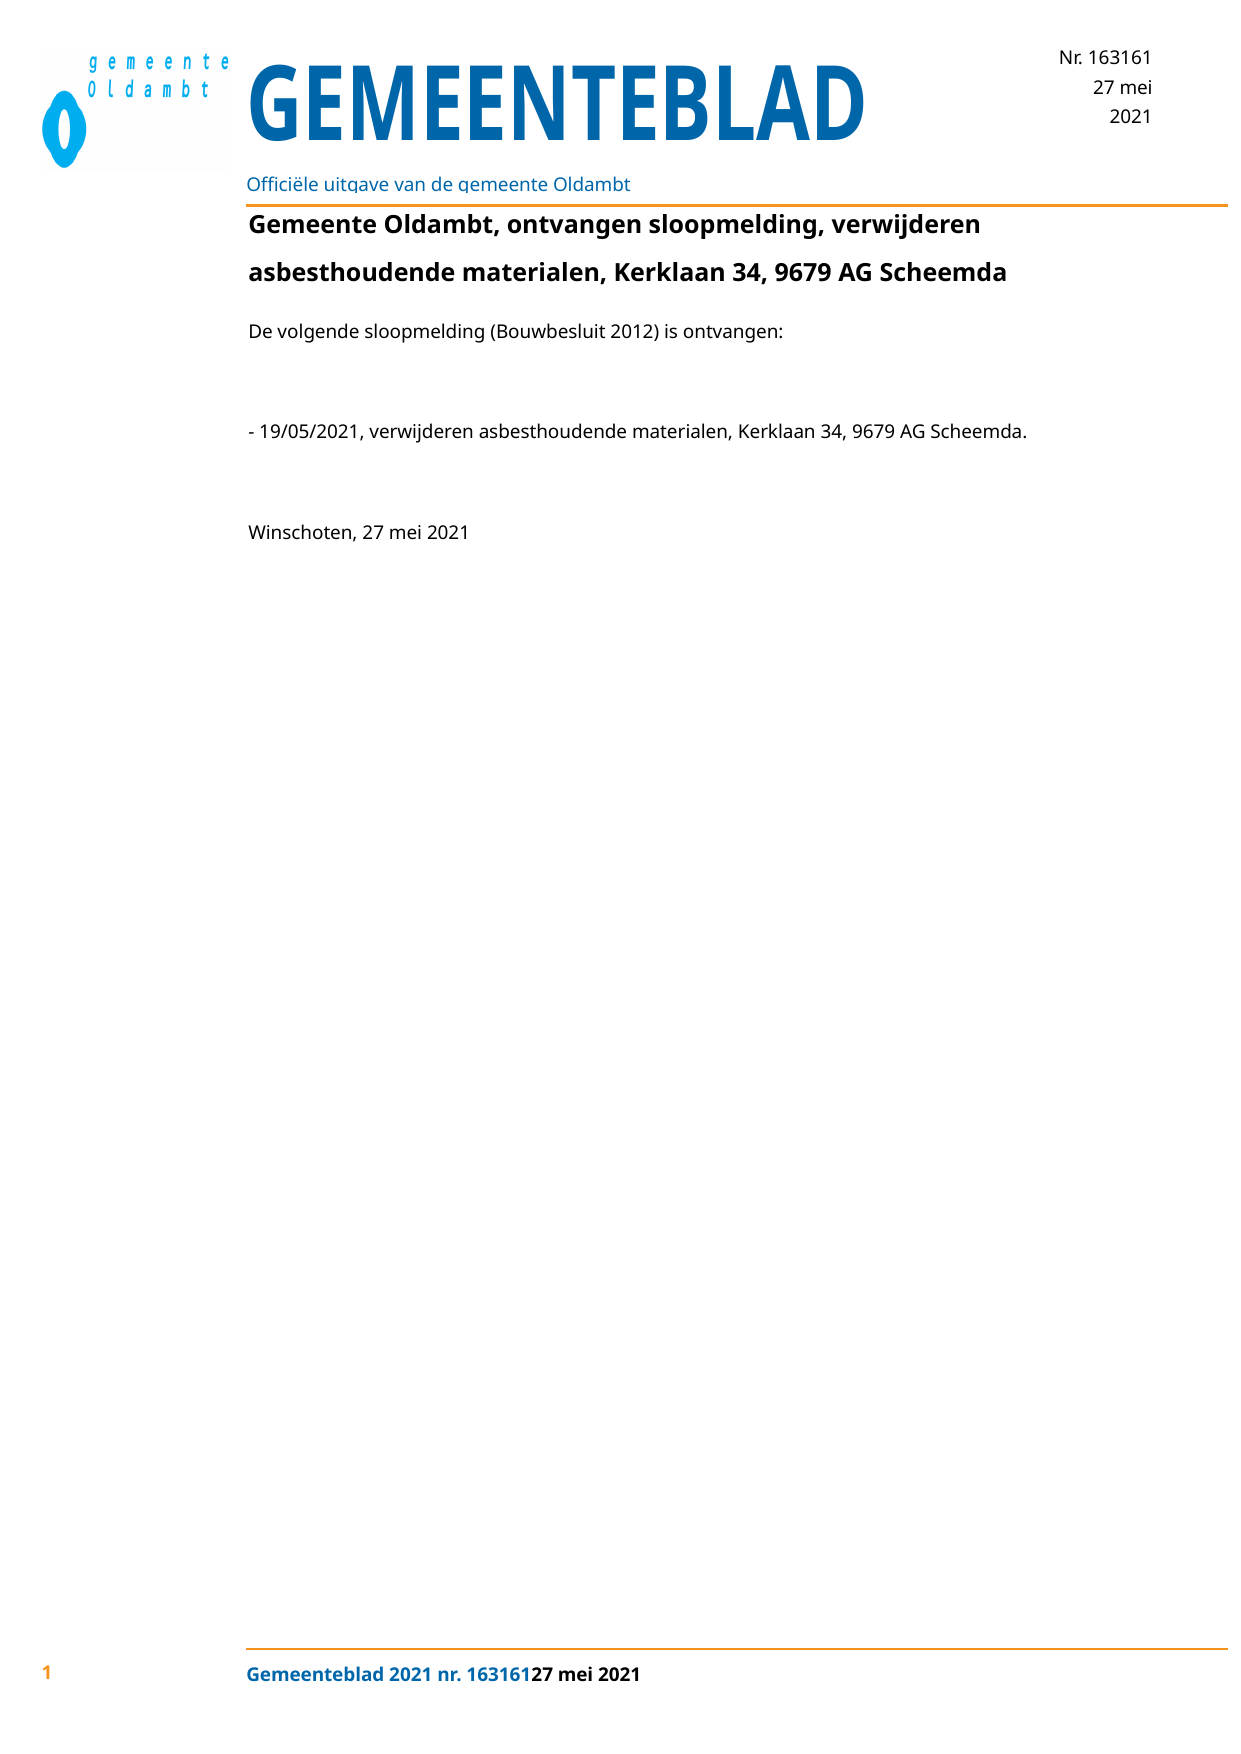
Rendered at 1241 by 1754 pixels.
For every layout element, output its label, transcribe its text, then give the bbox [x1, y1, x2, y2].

text - 19/05/2021, verwijderen asbesthoudende materialen, Kerklaan 34, 9679 AG Scheemda. [248, 419, 1152, 444]
picture [41, 47, 231, 172]
text Winschoten, 27 mei 2021 [248, 519, 1152, 545]
text De volgende sloopmelding (Bouwbesluit 2012) is ontvangen: [248, 318, 1152, 344]
text Gemeente Oldambt, ontvangen sloopmelding, verwijderen asbesthoudende materialen, Kerklaan 34, 9679 AG Scheemda [248, 207, 1152, 288]
